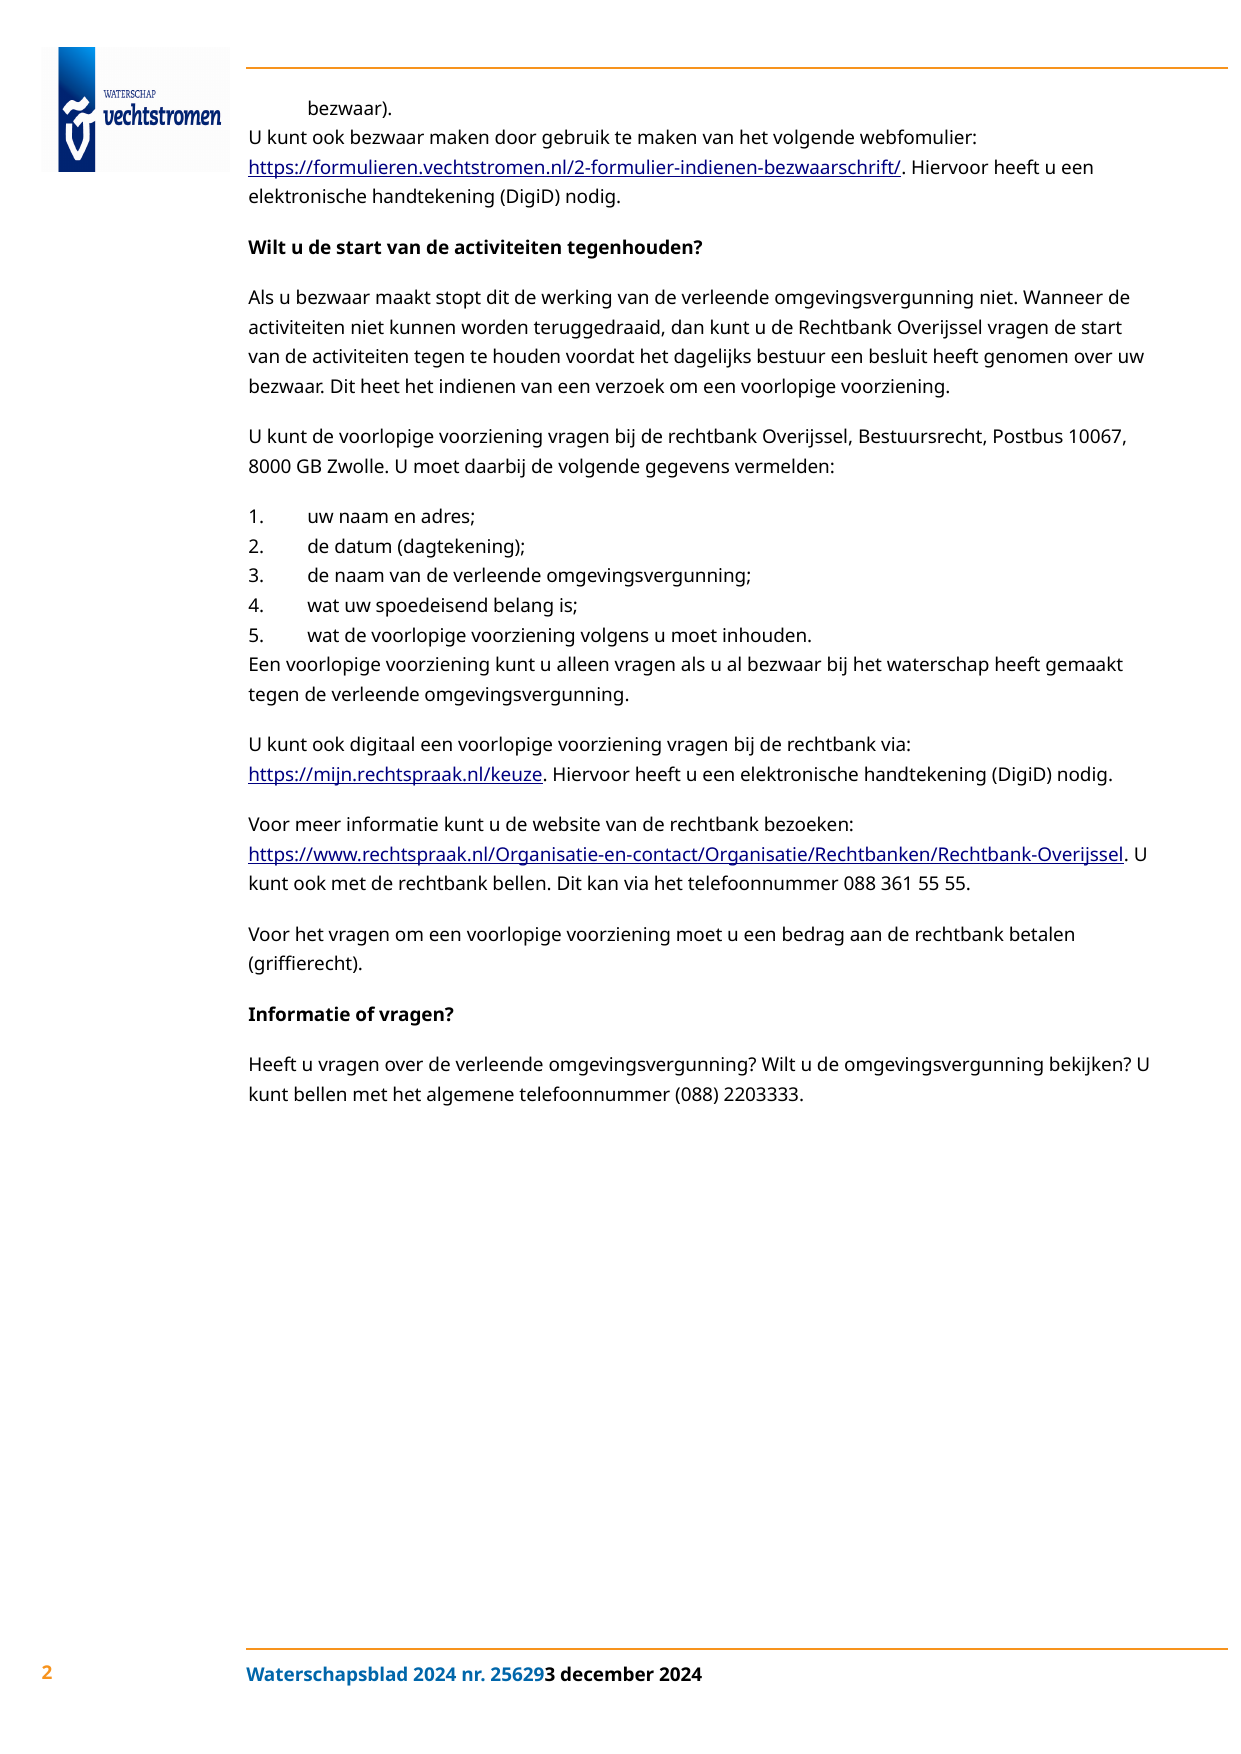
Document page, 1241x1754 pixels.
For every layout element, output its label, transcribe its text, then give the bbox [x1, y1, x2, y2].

text Informatie of vragen? [248, 1001, 1152, 1027]
list de naam van de verleende omgevingsvergunning; [248, 563, 1152, 588]
text Voor meer informatie kunt u de website van de rechtbank bezoeken: https://www.rechtspraak.nl/Organisatie-en-contact/Organisatie/Rechtbanken/Rechtbank-Overijssel. U kunt ook met de rechtbank bellen. Dit kan via het telefoonnummer 088 361 55 55. [248, 811, 1152, 896]
list bezwaar). [248, 95, 1152, 121]
text Als u bezwaar maakt stopt dit de werking van de verleende omgevingsvergunning niet. Wanneer de activiteiten niet kunnen worden teruggedraaid, dan kunt u de Rechtbank Overijssel vragen de start van de activiteiten tegen te houden voordat het dagelijks bestuur een besluit heeft genomen over uw bezwaar. Dit heet het indienen van een verzoek om een voorlopige voorziening. [248, 284, 1152, 399]
text Heeft u vragen over de verleende omgevingsvergunning? Wilt u de omgevingsvergunning bekijken? U kunt bellen met het algemene telefoonnummer (088) 2203333. [248, 1051, 1152, 1107]
text Voor het vragen om een voorlopige voorziening moet u een bedrag aan de rechtbank betalen (griffierecht). [248, 921, 1152, 976]
picture [41, 47, 231, 172]
text Een voorlopige voorziening kunt u alleen vragen als u al bezwaar bij het waterschap heeft gemaakt tegen de verleende omgevingsvergunning. [248, 651, 1152, 707]
list wat de voorlopige voorziening volgens u moet inhouden. [248, 622, 1152, 648]
list uw naam en adres; [248, 503, 1152, 529]
text U kunt de voorlopige voorziening vragen bij de rechtbank Overijssel, Bestuursrecht, Postbus 10067, 8000 GB Zwolle. U moet daarbij de volgende gegevens vermelden: [248, 423, 1152, 479]
text U kunt ook bezwaar maken door gebruik te maken van het volgende webfomulier: https://formulieren.vechtstromen.nl/2-formulier-indienen-bezwaarschrift/. Hiervoor heeft u een elektronische handtekening (DigiD) nodig. [248, 124, 1152, 209]
list wat uw spoedeisend belang is; [248, 592, 1152, 618]
list de datum (dagtekening); [248, 533, 1152, 559]
text U kunt ook digitaal een voorlopige voorziening vragen bij de rechtbank via: https://mijn.rechtspraak.nl/keuze. Hiervoor heeft u een elektronische handtekening (DigiD) nodig. [248, 731, 1152, 787]
text Wilt u de start van de activiteiten tegenhouden? [248, 234, 1152, 260]
